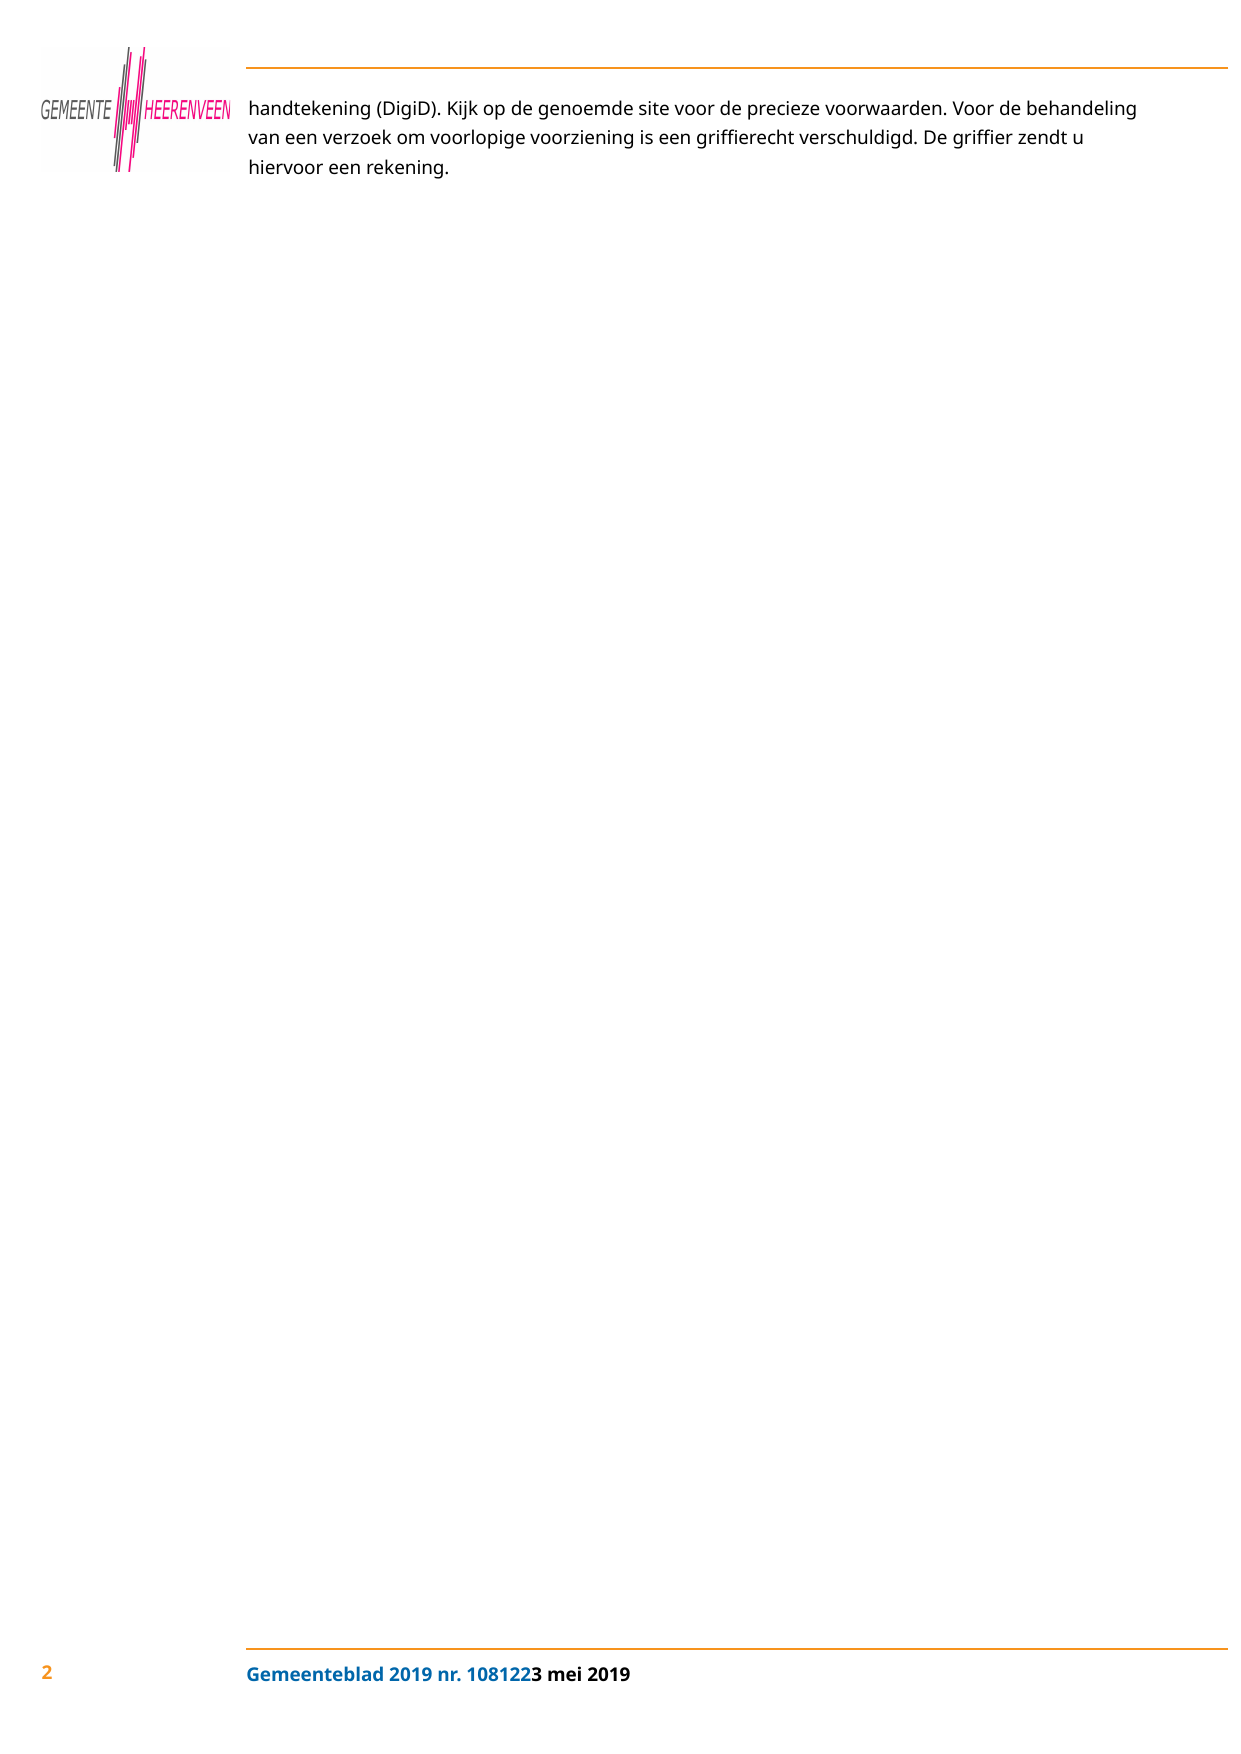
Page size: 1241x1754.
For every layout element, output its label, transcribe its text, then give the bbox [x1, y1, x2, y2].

text handtekening (DigiD). Kijk op de genoemde site voor de precieze voorwaarden. Voor de behandeling van een verzoek om voorlopige voorziening is een griffierecht verschuldigd. De griffier zendt u hiervoor een rekening. [248, 95, 1152, 180]
picture [41, 47, 231, 172]
